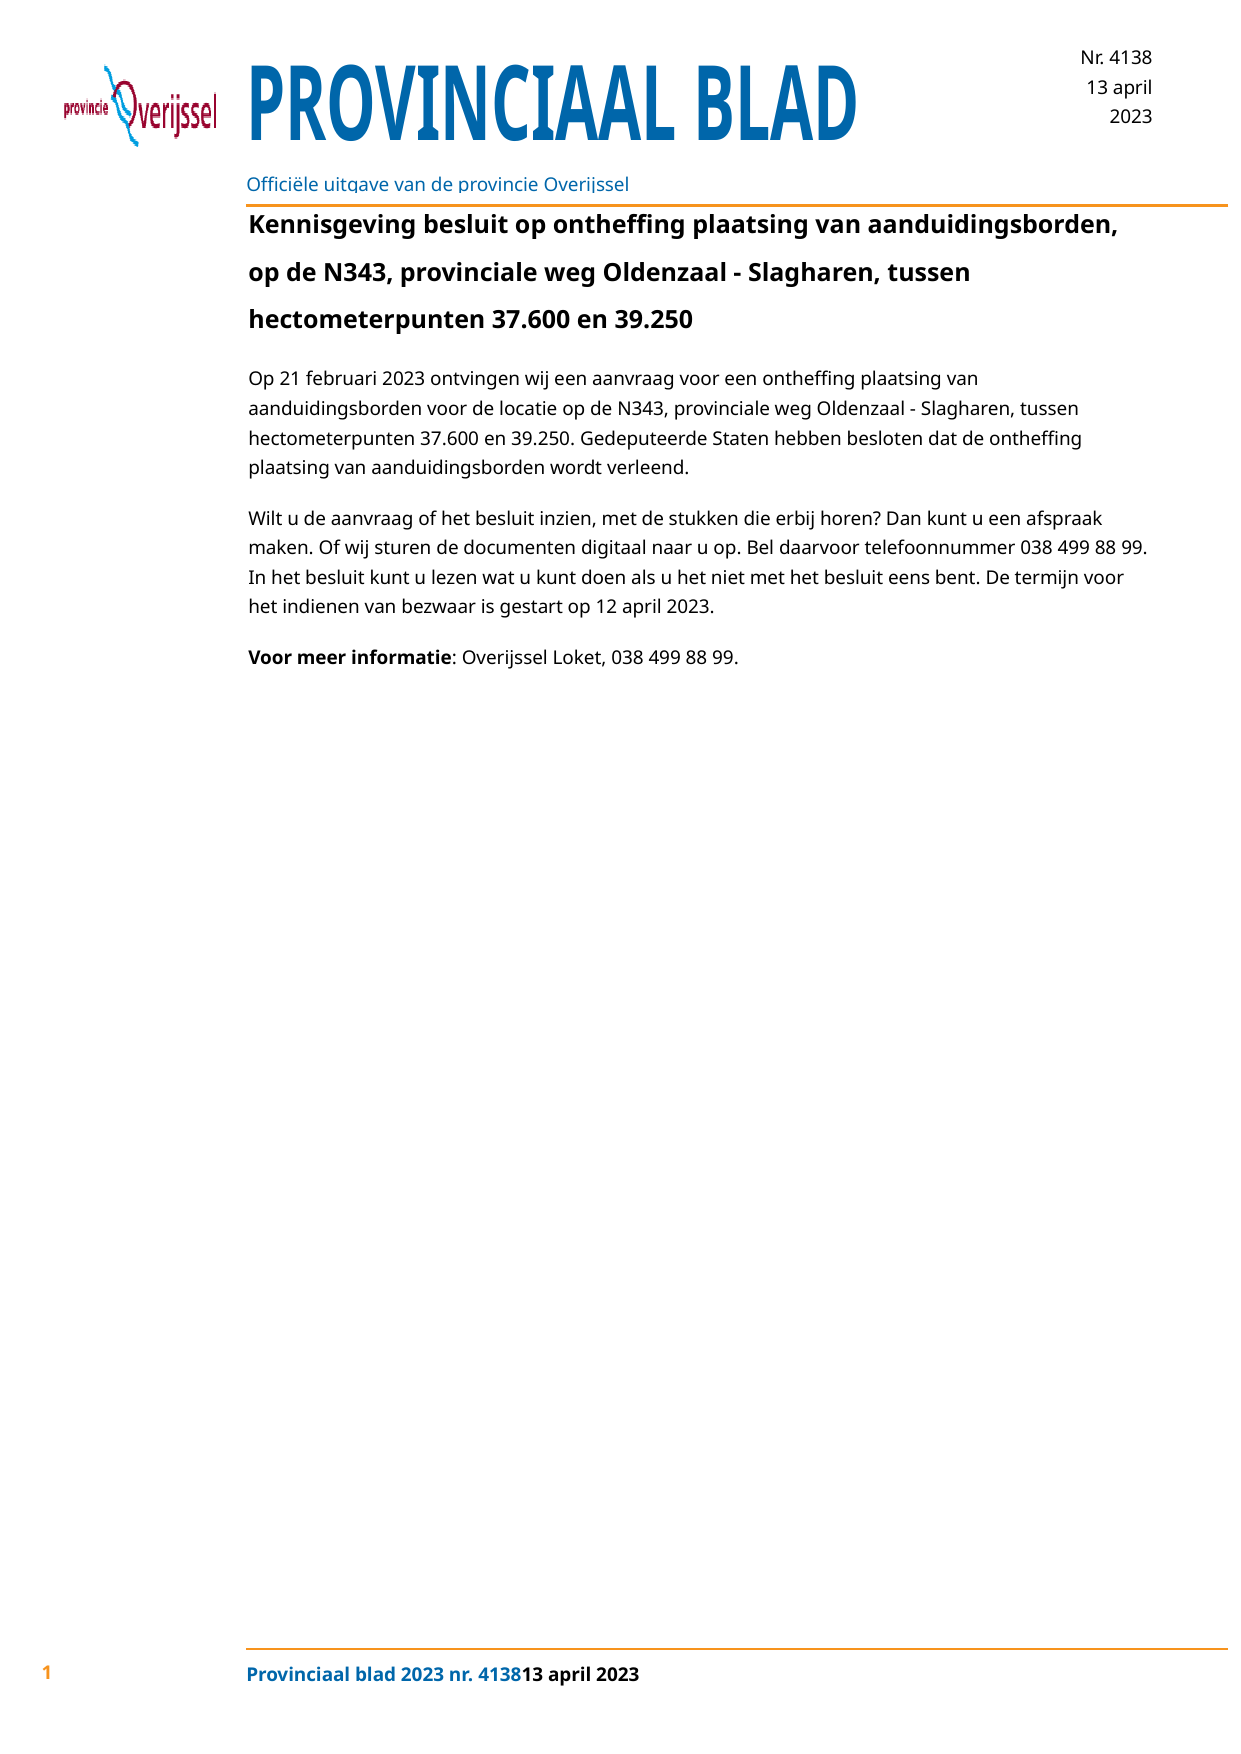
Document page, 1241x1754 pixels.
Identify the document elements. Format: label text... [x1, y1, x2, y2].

text Voor meer informatie: Overijssel Loket, 038 499 88 99. [248, 644, 1152, 669]
text Kennisgeving besluit op ontheffing plaatsing van aanduidingsborden, op de N343, provinciale weg Oldenzaal - Slagharen, tussen hectometerpunten 37.600 en 39.250 [248, 207, 1152, 336]
text Op 21 februari 2023 ontvingen wij een aanvraag voor een ontheffing plaatsing van aanduidingsborden voor de locatie op de N343, provinciale weg Oldenzaal - Slagharen, tussen hectometerpunten 37.600 en 39.250. Gedeputeerde Staten hebben besloten dat de ontheffing plaatsing van aanduidingsborden wordt verleend. [248, 366, 1152, 480]
picture [41, 47, 231, 172]
text Wilt u de aanvraag of het besluit inzien, met de stukken die erbij horen? Dan kunt u een afspraak maken. Of wij sturen de documenten digitaal naar u op. Bel daarvoor telefoonnummer 038 499 88 99. In het besluit kunt u lezen wat u kunt doen als u het niet met het besluit eens bent. De termijn voor het indienen van bezwaar is gestart op 12 april 2023. [248, 505, 1152, 619]
